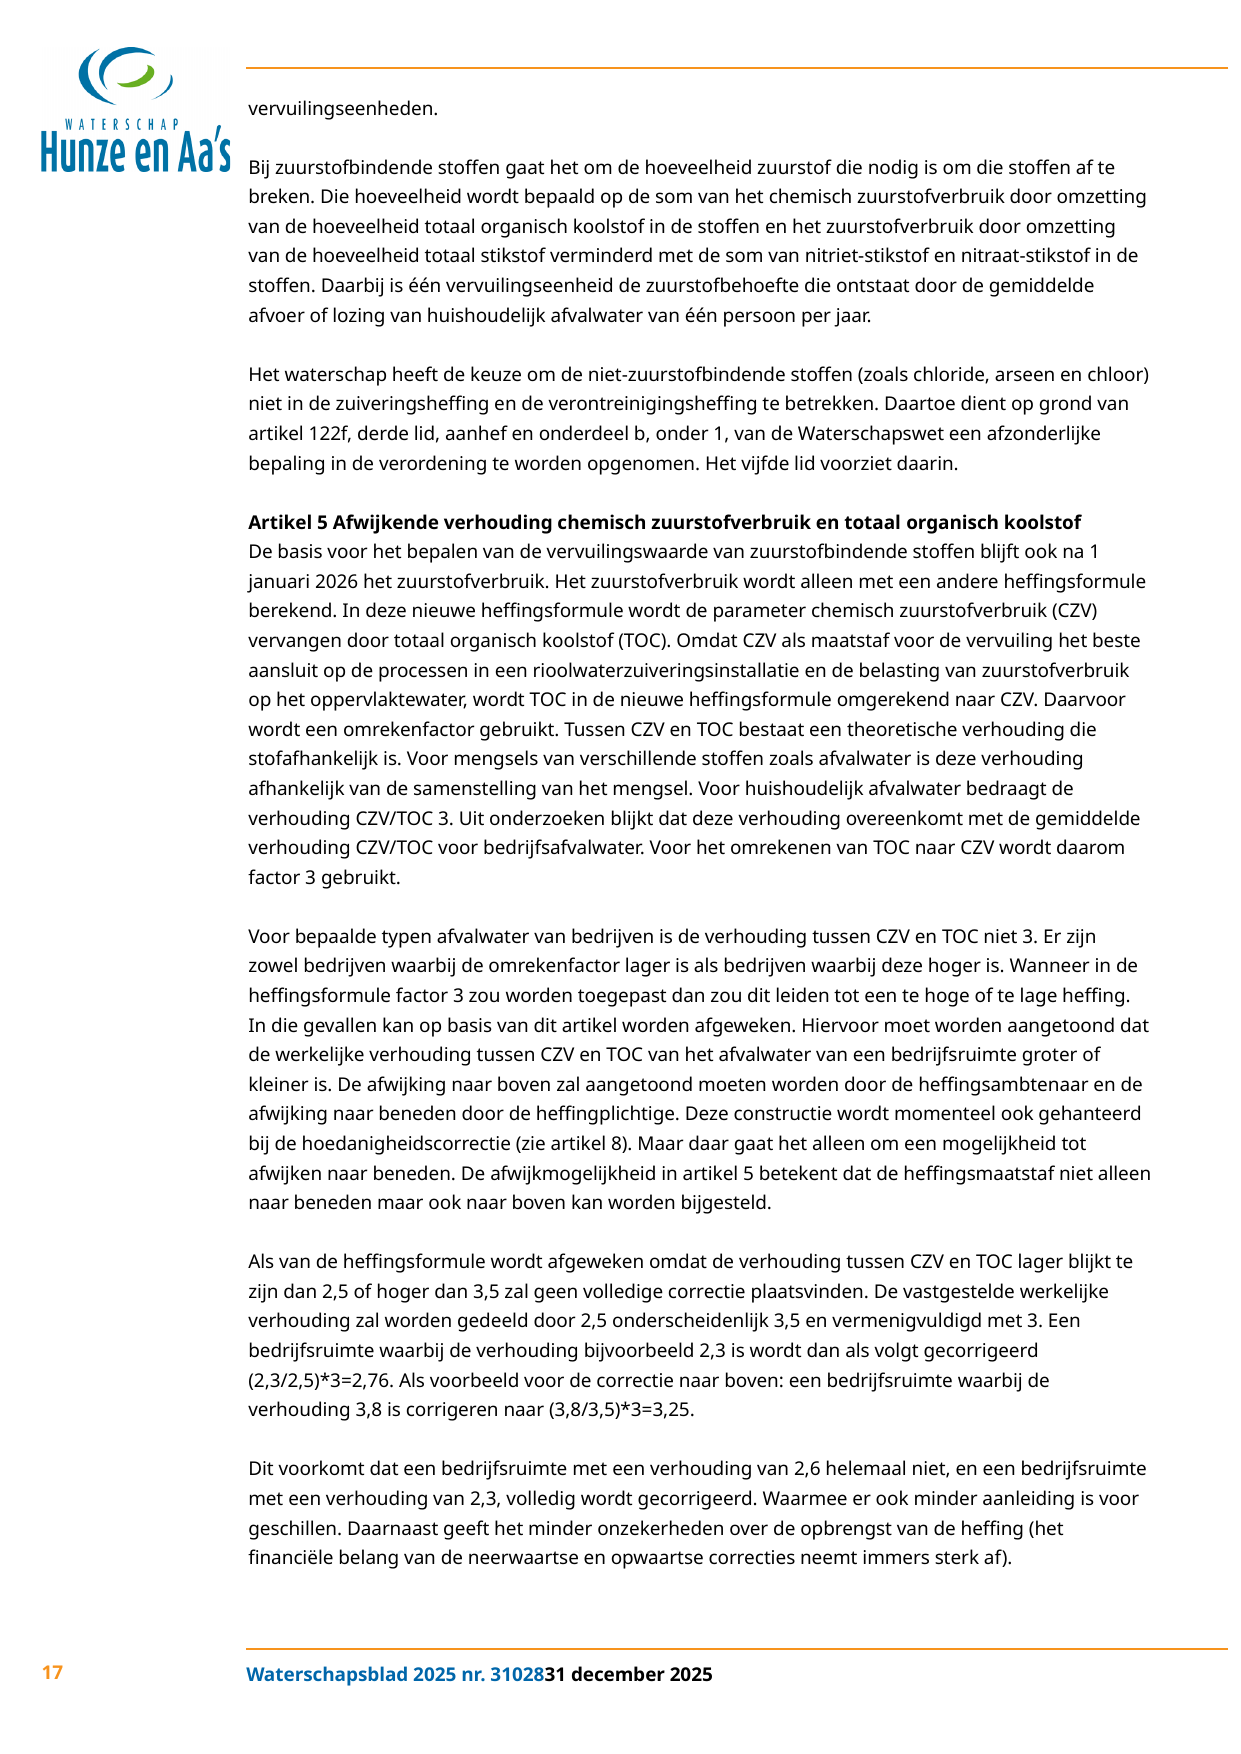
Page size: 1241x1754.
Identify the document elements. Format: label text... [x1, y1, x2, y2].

picture [47, 154, 51, 172]
text Als van de heffingsformule wordt afgeweken omdat de verhouding tussen CZV en TOC lager blijkt te zijn dan 2,5 of hoger dan 3,5 zal geen volledige correctie plaatsvinden. De vastgestelde werkelijke verhouding zal worden gedeeld door 2,5 onderscheidenlijk 3,5 en vermenigvuldigd met 3. Een bedrijfsruimte waarbij de verhouding bijvoorbeeld 2,3 is wordt dan als volgt gecorrigeerd (2,3/2,5)*3=2,76. Als voorbeeld voor de correctie naar boven: een bedrijfsruimte waarbij de verhouding 3,8 is corrigeren naar (3,8/3,5)*3=3,25. [248, 1248, 1152, 1422]
text Het waterschap heeft de keuze om de niet-zuurstofbindende stoffen (zoals chloride, arseen en chloor) niet in de zuiveringsheffing en de verontreinigingsheffing te betrekken. Daartoe dient op grond van artikel 122f, derde lid, aanhef en onderdeel b, onder 1, van de Waterschapswet een afzonderlijke bepaling in de verordening te worden opgenomen. Het vijfde lid voorziet daarin. [248, 361, 1152, 476]
text Voor bepaalde typen afvalwater van bedrijven is de verhouding tussen CZV en TOC niet 3. Er zijn zowel bedrijven waarbij de omrekenfactor lager is als bedrijven waarbij deze hoger is. Wanneer in de heffingsformule factor 3 zou worden toegepast dan zou dit leiden tot een te hoge of te lage heffing. In die gevallen kan op basis van dit artikel worden afgeweken. Hiervoor moet worden aangetoond dat de werkelijke verhouding tussen CZV en TOC van het afvalwater van een bedrijfsruimte groter of kleiner is. De afwijking naar boven zal aangetoond moeten worden door de heffingsambtenaar en de afwijking naar beneden door de heffingplichtige. Deze constructie wordt momenteel ook gehanteerd bij de hoedanigheidscorrectie (zie artikel 8). Maar daar gaat het alleen om een mogelijkheid tot afwijken naar beneden. De afwijkmogelijkheid in artikel 5 betekent dat de heffingsmaatstaf niet alleen naar beneden maar ook naar boven kan worden bijgesteld. [248, 923, 1152, 1215]
picture [226, 145, 231, 156]
text Artikel 5 Afwijkende verhouding chemisch zuurstofverbruik en totaal organisch koolstof [248, 509, 1152, 535]
picture [41, 47, 231, 172]
text De basis voor het bepalen van de vervuilingswaarde van zuurstofbindende stoffen blijft ook na 1 januari 2026 het zuurstofverbruik. Het zuurstofverbruik wordt alleen met een andere heffingsformule berekend. In deze nieuwe heffingsformule wordt de parameter chemisch zuurstofverbruik (CZV) vervangen door totaal organisch koolstof (TOC). Omdat CZV als maatstaf voor de vervuiling het beste aansluit op de processen in een rioolwaterzuiveringsinstallatie en de belasting van zuurstofverbruik op het oppervlaktewater, wordt TOC in de nieuwe heffingsformule omgerekend naar CZV. Daarvoor wordt een omrekenfactor gebruikt. Tussen CZV en TOC bestaat een theoretische verhouding die stofafhankelijk is. Voor mengsels van verschillende stoffen zoals afvalwater is deze verhouding afhankelijk van de samenstelling van het mengsel. Voor huishoudelijk afvalwater bedraagt de verhouding CZV/TOC 3. Uit onderzoeken blijkt dat deze verhouding overeenkomt met de gemiddelde verhouding CZV/TOC voor bedrijfsafvalwater. Voor het omrekenen van TOC naar CZV wordt daarom factor 3 gebruikt. [248, 538, 1152, 890]
picture [183, 163, 191, 172]
text Dit voorkomt dat een bedrijfsruimte met een verhouding van 2,6 helemaal niet, en een bedrijfsruimte met een verhouding van 2,3, volledig wordt gecorrigeerd. Waarmee er ook minder aanleiding is voor geschillen. Daarnaast geeft het minder onzekerheden over de opbrengst van de heffing (het financiële belang van de neerwaartse en opwaartse correcties neemt immers sterk af). [248, 1456, 1152, 1570]
text vervuilingseenheden. [248, 95, 1152, 121]
text Bij zuurstofbindende stoffen gaat het om de hoeveelheid zuurstof die nodig is om die stoffen af te breken. Die hoeveelheid wordt bepaald op de som van het chemisch zuurstofverbruik door omzetting van de hoeveelheid totaal organisch koolstof in de stoffen en het zuurstofverbruik door omzetting van de hoeveelheid totaal stikstof verminderd met de som van nitriet-stikstof en nitraat-stikstof in de stoffen. Daarbij is één vervuilingseenheid de zuurstofbehoefte die ontstaat door de gemiddelde afvoer of lozing van huishoudelijk afvalwater van één persoon per jaar. [248, 154, 1152, 328]
